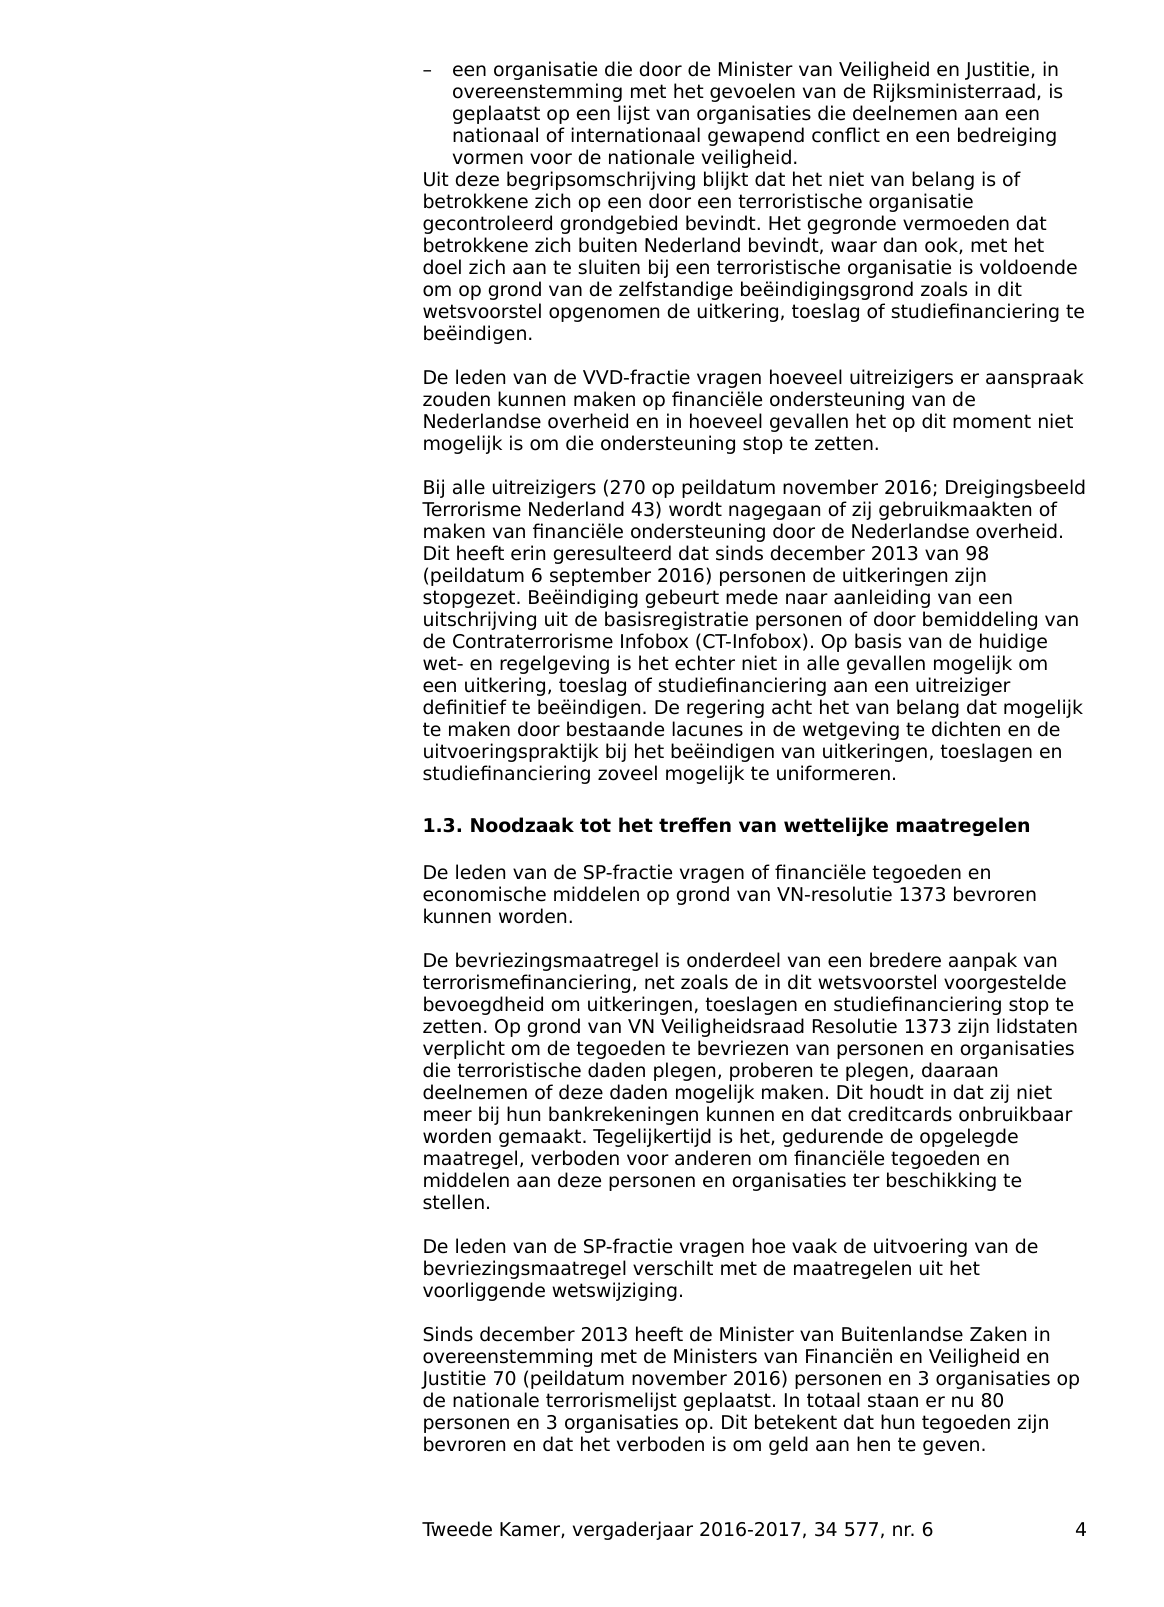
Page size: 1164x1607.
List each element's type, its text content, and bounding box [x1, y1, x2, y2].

text De leden van de SP-fractie vragen of financiële tegoeden en economische middelen op grond van VN-resolutie 1373 bevroren kunnen worden. [422, 862, 1087, 928]
text Bij alle uitreizigers (270 op peildatum november 2016; Dreigingsbeeld Terrorisme Nederland 43) wordt nagegaan of zij gebruikmaakten of maken van financiële ondersteuning door de Nederlandse overheid. Dit heeft erin geresulteerd dat sinds december 2013 van 98 (peildatum 6 september 2016) personen de uitkeringen zijn stopgezet. Beëindiging gebeurt mede naar aanleiding van een uitschrijving uit de basisregistratie personen of door bemiddeling van de Contraterrorisme Infobox (CT-Infobox). Op basis van de huidige wet- en regelgeving is het echter niet in alle gevallen mogelijk om een uitkering, toeslag of studiefinanciering aan een uitreiziger definitief te beëindigen. De regering acht het van belang dat mogelijk te maken door bestaande lacunes in de wetgeving te dichten en de uitvoeringspraktijk bij het beëindigen van uitkeringen, toeslagen en studiefinanciering zoveel mogelijk te uniformeren. [422, 477, 1087, 785]
text Sinds december 2013 heeft de Minister van Buitenlandse Zaken in overeenstemming met de Ministers van Financiën en Veiligheid en Justitie 70 (peildatum november 2016) personen en 3 organisaties op de nationale terrorismelijst geplaatst. In totaal staan er nu 80 personen en 3 organisaties op. Dit betekent dat hun tegoeden zijn bevroren en dat het verboden is om geld aan hen te geven. [422, 1324, 1087, 1456]
subtitle 1.3. Noodzaak tot het treffen van wettelijke maatregelen [422, 815, 1087, 837]
text De leden van de SP-fractie vragen hoe vaak de uitvoering van de bevriezingsmaatregel verschilt met de maatregelen uit het voorliggende wetswijziging. [422, 1236, 1087, 1302]
text De leden van de VVD-fractie vragen hoeveel uitreizigers er aanspraak zouden kunnen maken op financiële ondersteuning van de Nederlandse overheid en in hoeveel gevallen het op dit moment niet mogelijk is om die ondersteuning stop te zetten. [422, 367, 1087, 455]
text De bevriezingsmaatregel is onderdeel van een bredere aanpak van terrorismefinanciering, net zoals de in dit wetsvoorstel voorgestelde bevoegdheid om uitkeringen, toeslagen en studiefinanciering stop te zetten. Op grond van VN Veiligheidsraad Resolutie 1373 zijn lidstaten verplicht om de tegoeden te bevriezen van personen en organisaties die terroristische daden plegen, proberen te plegen, daaraan deelnemen of deze daden mogelijk maken. Dit houdt in dat zij niet meer bij hun bankrekeningen kunnen en dat creditcards onbruikbaar worden gemaakt. Tegelijkertijd is het, gedurende de opgelegde maatregel, verboden voor anderen om financiële tegoeden en middelen aan deze personen en organisaties ter beschikking te stellen. [422, 950, 1087, 1214]
text Uit deze begripsomschrijving blijkt dat het niet van belang is of betrokkene zich op een door een terroristische organisatie gecontroleerd grondgebied bevindt. Het gegronde vermoeden dat betrokkene zich buiten Nederland bevindt, waar dan ook, met het doel zich aan te sluiten bij een terroristische organisatie is voldoende om op grond van de zelfstandige beëindigingsgrond zoals in dit wetsvoorstel opgenomen de uitkering, toeslag of studiefinanciering te beëindigen. [422, 169, 1087, 345]
text – een organisatie die door de Minister van Veiligheid en Justitie, in overeenstemming met het gevoelen van de Rijksministerraad, is geplaatst op een lijst van organisaties die deelnemen aan een nationaal of internationaal gewapend conflict en een bedreiging vormen voor de nationale veiligheid. [422, 59, 1087, 169]
